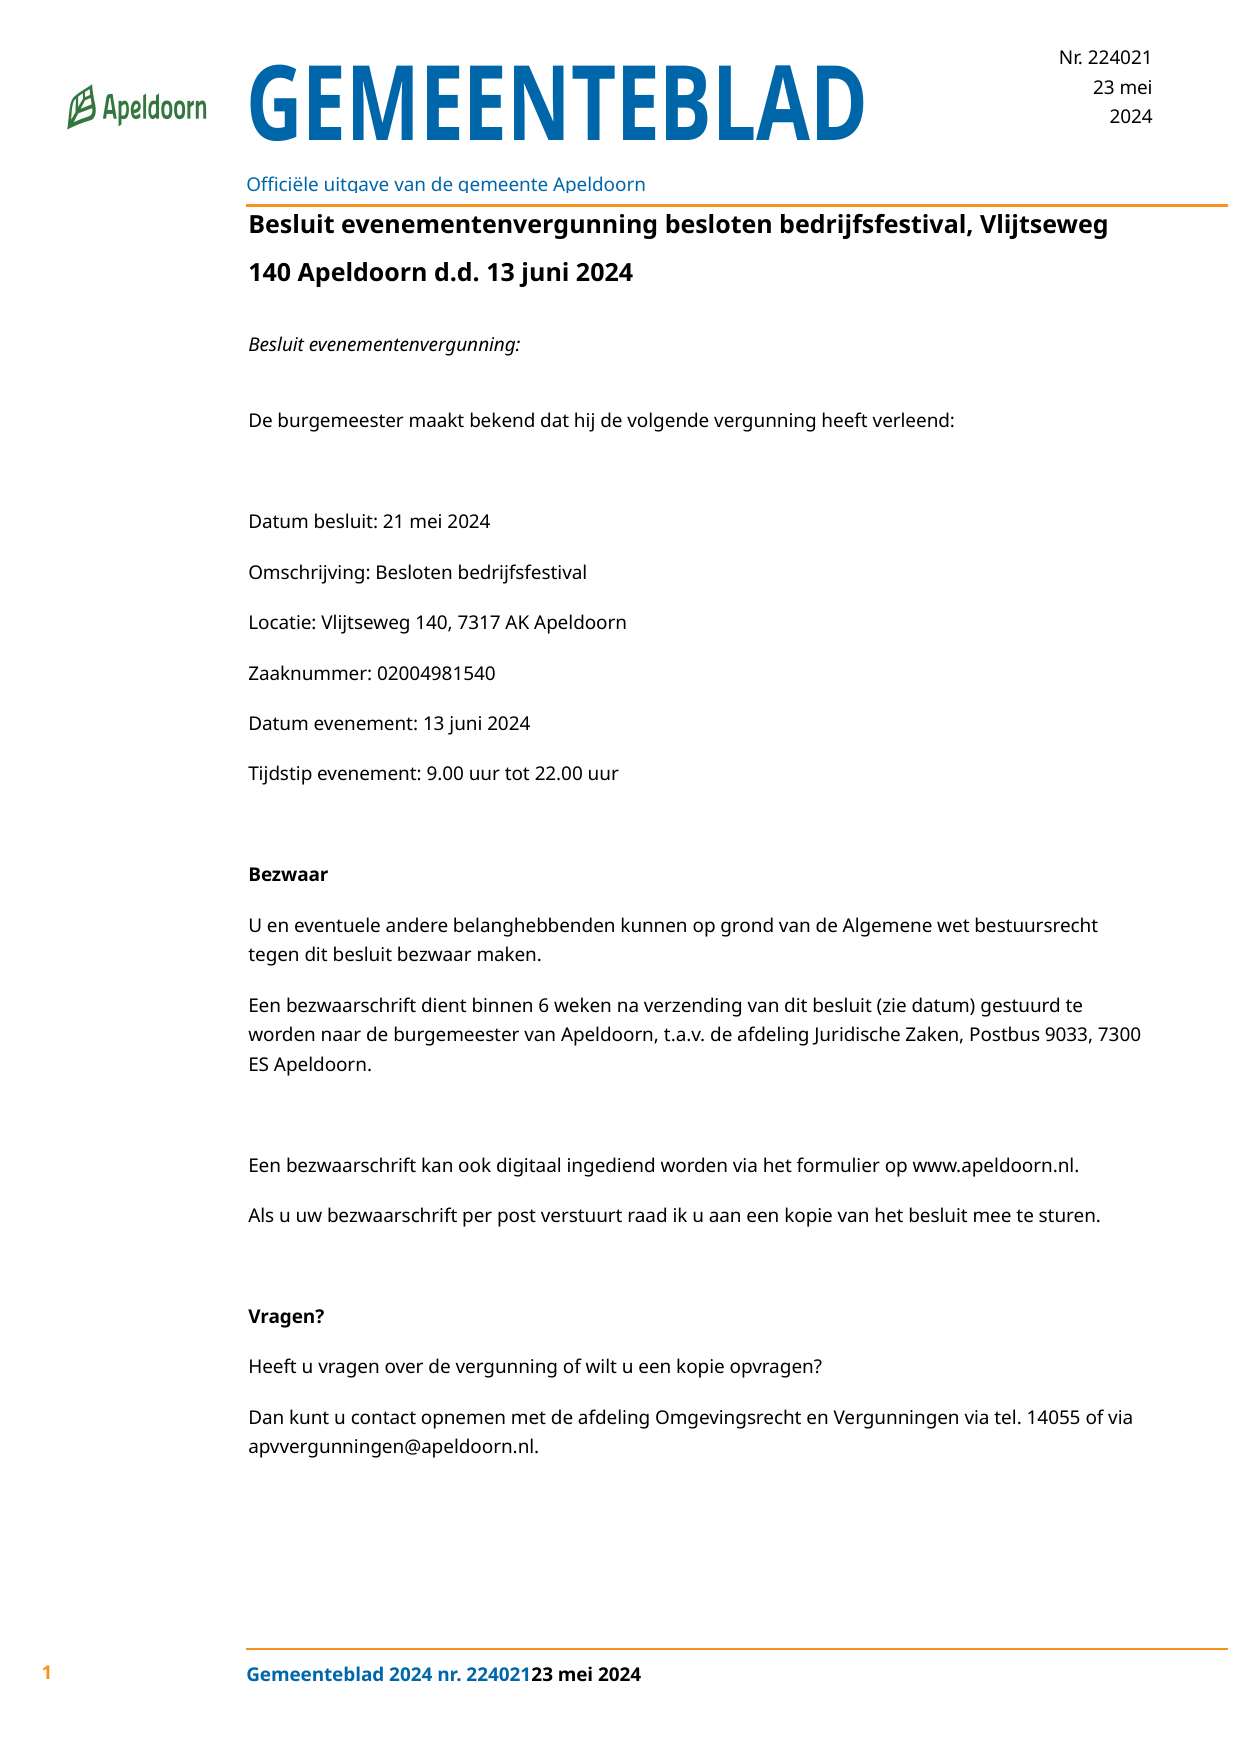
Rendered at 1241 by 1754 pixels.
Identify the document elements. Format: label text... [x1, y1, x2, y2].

text De burgemeester maakt bekend dat hij de volgende vergunning heeft verleend: [248, 408, 1152, 433]
text Locatie: Vlijtseweg 140, 7317 AK Apeldoorn [248, 609, 1152, 635]
text Datum besluit: 21 mei 2024 [248, 508, 1152, 534]
text Datum evenement: 13 juni 2024 [248, 710, 1152, 736]
text Omschrijving: Besloten bedrijfsfestival [248, 559, 1152, 584]
text Bezwaar [248, 861, 1152, 887]
text Dan kunt u contact opnemen met de afdeling Omgevingsrecht en Vergunningen via tel. 14055 of via apvvergunningen@apeldoorn.nl. [248, 1404, 1152, 1459]
text Vragen? [248, 1303, 1152, 1329]
text Tijdstip evenement: 9.00 uur tot 22.00 uur [248, 761, 1152, 786]
text Heeft u vragen over de vergunning of wilt u een kopie opvragen? [248, 1353, 1152, 1379]
picture [41, 47, 231, 172]
text Besluit evenementenvergunning: [248, 331, 1152, 357]
text Als u uw bezwaarschrift per post verstuurt raad ik u aan een kopie van het besluit mee te sturen. [248, 1202, 1152, 1228]
text Besluit evenementenvergunning besloten bedrijfsfestival, Vlijtseweg 140 Apeldoorn d.d. 13 juni 2024 [248, 207, 1152, 288]
text U en eventuele andere belanghebbenden kunnen op grond van de Algemene wet bestuursrecht tegen dit besluit bezwaar maken. [248, 912, 1152, 967]
text Een bezwaarschrift dient binnen 6 weken na verzending van dit besluit (zie datum) gestuurd te worden naar de burgemeester van Apeldoorn, t.a.v. de afdeling Juridische Zaken, Postbus 9033, 7300 ES Apeldoorn. [248, 992, 1152, 1077]
text Zaaknummer: 02004981540 [248, 660, 1152, 685]
text Een bezwaarschrift kan ook digitaal ingediend worden via het formulier op www.apeldoorn.nl. [248, 1152, 1152, 1177]
